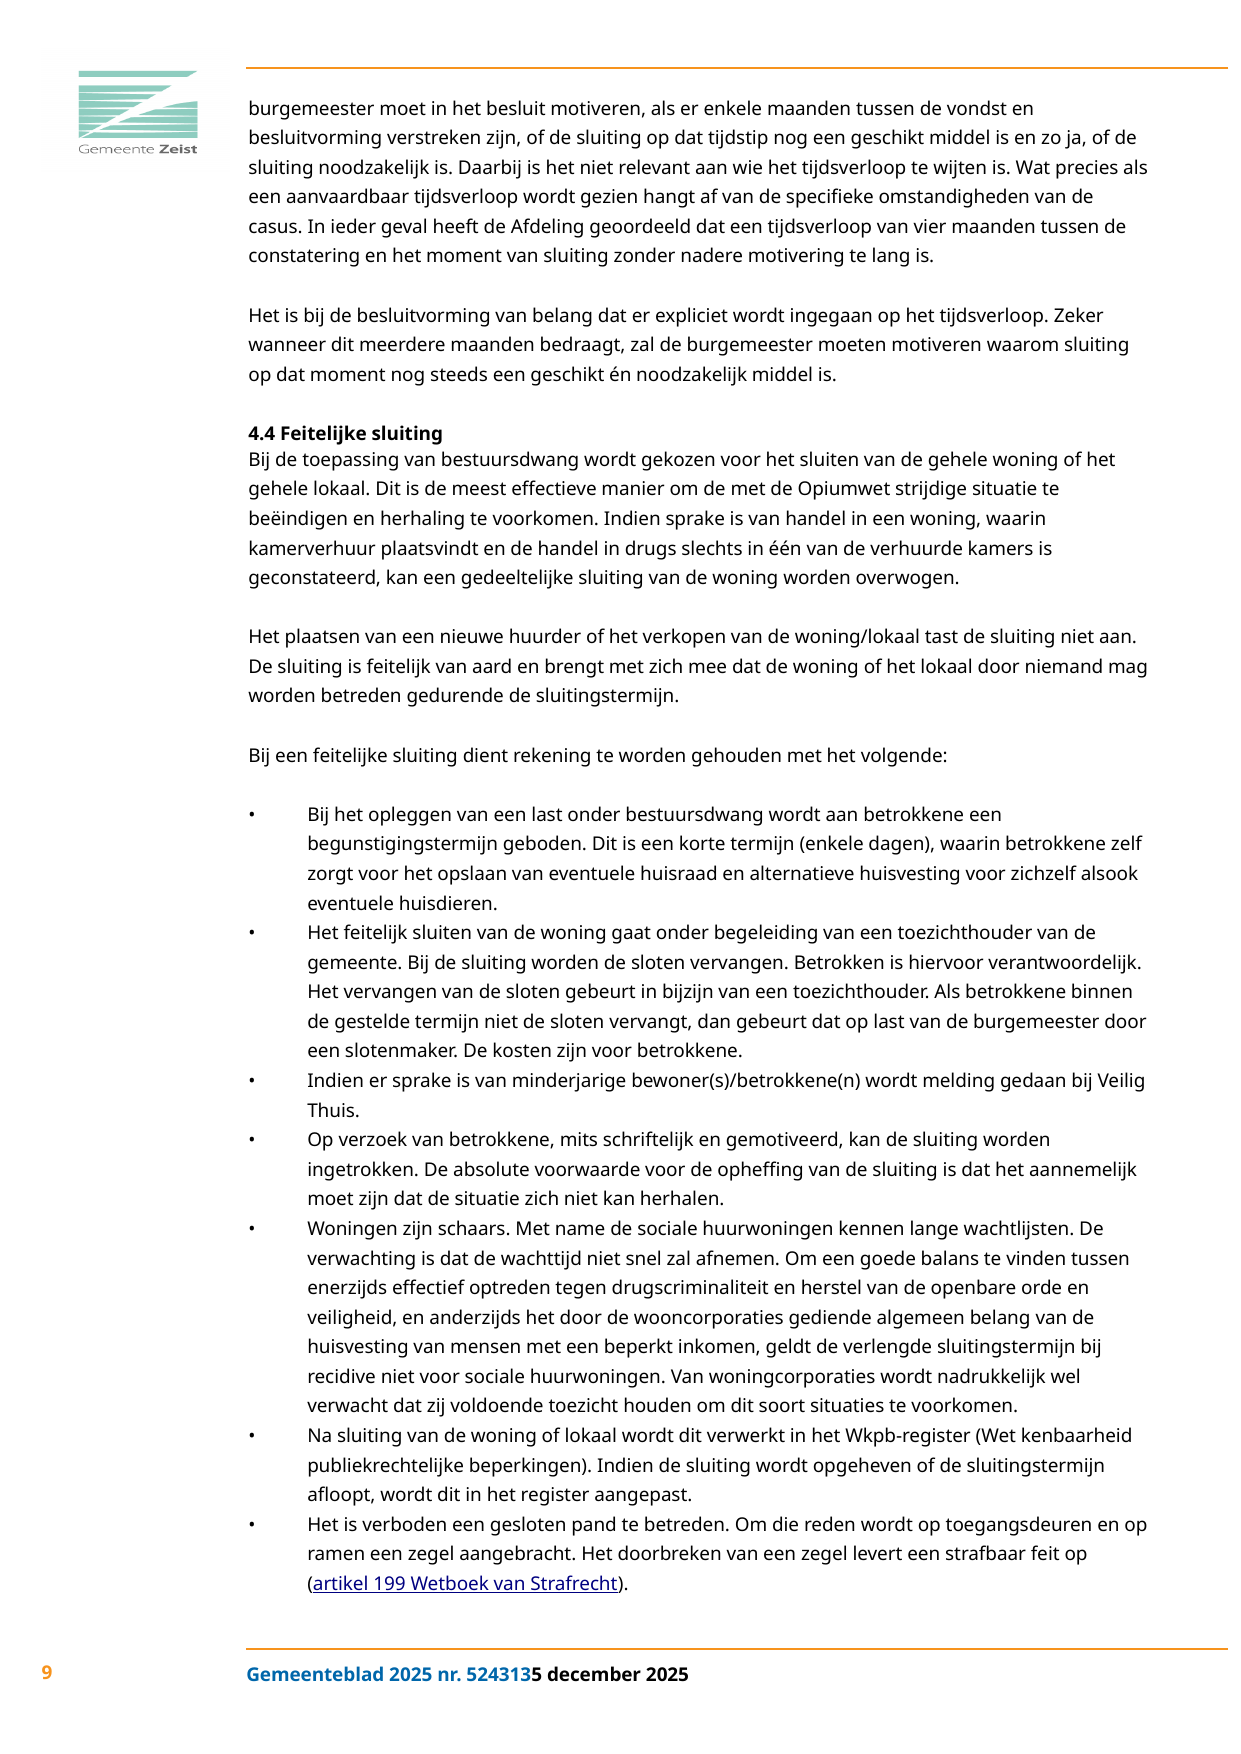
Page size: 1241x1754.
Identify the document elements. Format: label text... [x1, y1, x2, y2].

list Het is verboden een gesloten pand te betreden. Om die reden wordt op toegangsdeuren en op ramen een zegel aangebracht. Het doorbreken van een zegel levert een strafbaar feit op (artikel 199 Wetboek van Strafrecht). [248, 1511, 1152, 1596]
list Na sluiting van de woning of lokaal wordt dit verwerkt in het Wkpb-register (Wet kenbaarheid publiekrechtelijke beperkingen). Indien de sluiting wordt opgeheven of de sluitingstermijn afloopt, wordt dit in het register aangepast. [248, 1422, 1152, 1507]
list Op verzoek van betrokkene, mits schriftelijk en gemotiveerd, kan de sluiting worden ingetrokken. De absolute voorwaarde voor de opheffing van de sluiting is dat het aannemelijk moet zijn dat de situatie zich niet kan herhalen. [248, 1126, 1152, 1211]
list Woningen zijn schaars. Met name de sociale huurwoningen kennen lange wachtlijsten. De verwachting is dat de wachttijd niet snel zal afnemen. Om een goede balans te vinden tussen enerzijds effectief optreden tegen drugscriminaliteit en herstel van de openbare orde en veiligheid, en anderzijds het door de wooncorporaties gediende algemeen belang van de huisvesting van mensen met een beperkt inkomen, geldt de verlengde sluitingstermijn bij recidive niet voor sociale huurwoningen. Van woningcorporaties wordt nadrukkelijk wel verwacht dat zij voldoende toezicht houden om dit soort situaties te voorkomen. [248, 1215, 1152, 1418]
text Het is bij de besluitvorming van belang dat er expliciet wordt ingegaan op het tijdsverloop. Zeker wanneer dit meerdere maanden bedraagt, zal de burgemeester moeten motiveren waarom sluiting op dat moment nog steeds een geschikt én noodzakelijk middel is. [248, 302, 1152, 387]
list Indien er sprake is van minderjarige bewoner(s)/betrokkene(n) wordt melding gedaan bij Veilig Thuis. [248, 1067, 1152, 1122]
list Bij het opleggen van een last onder bestuursdwang wordt aan betrokkene een begunstigingstermijn geboden. Dit is een korte termijn (enkele dagen), waarin betrokkene zelf zorgt voor het opslaan van eventuele huisraad en alternatieve huisvesting voor zichzelf alsook eventuele huisdieren. [248, 801, 1152, 915]
text 4.4 Feitelijke sluiting [248, 420, 1152, 446]
text Bij een feitelijke sluiting dient rekening te worden gehouden met het volgende: [248, 742, 1152, 767]
list Het feitelijk sluiten van de woning gaat onder begeleiding van een toezichthouder van de gemeente. Bij de sluiting worden de sloten vervangen. Betrokken is hiervoor verantwoordelijk. Het vervangen van de sloten gebeurt in bijzijn van een toezichthouder. Als betrokkene binnen de gestelde termijn niet de sloten vervangt, dan gebeurt dat op last van de burgemeester door een slotenmaker. De kosten zijn voor betrokkene. [248, 919, 1152, 1063]
text burgemeester moet in het besluit motiveren, als er enkele maanden tussen de vondst en besluitvorming verstreken zijn, of de sluiting op dat tijdstip nog een geschikt middel is en zo ja, of de sluiting noodzakelijk is. Daarbij is het niet relevant aan wie het tijdsverloop te wijten is. Wat precies als een aanvaardbaar tijdsverloop wordt gezien hangt af van de specifieke omstandigheden van de casus. In ieder geval heeft de Afdeling geoordeeld dat een tijdsverloop van vier maanden tussen de constatering en het moment van sluiting zonder nadere motivering te lang is. [248, 95, 1152, 268]
picture [41, 47, 231, 172]
text Het plaatsen van een nieuwe huurder of het verkopen van de woning/lokaal tast de sluiting niet aan. De sluiting is feitelijk van aard en brengt met zich mee dat de woning of het lokaal door niemand mag worden betreden gedurende de sluitingstermijn. [248, 623, 1152, 708]
text Bij de toepassing van bestuursdwang wordt gekozen voor het sluiten van de gehele woning of het gehele lokaal. Dit is de meest effectieve manier om de met de Opiumwet strijdige situatie te beëindigen en herhaling te voorkomen. Indien sprake is van handel in een woning, waarin kamerverhuur plaatsvindt en de handel in drugs slechts in één van de verhuurde kamers is geconstateerd, kan een gedeeltelijke sluiting van de woning worden overwogen. [248, 446, 1152, 590]
